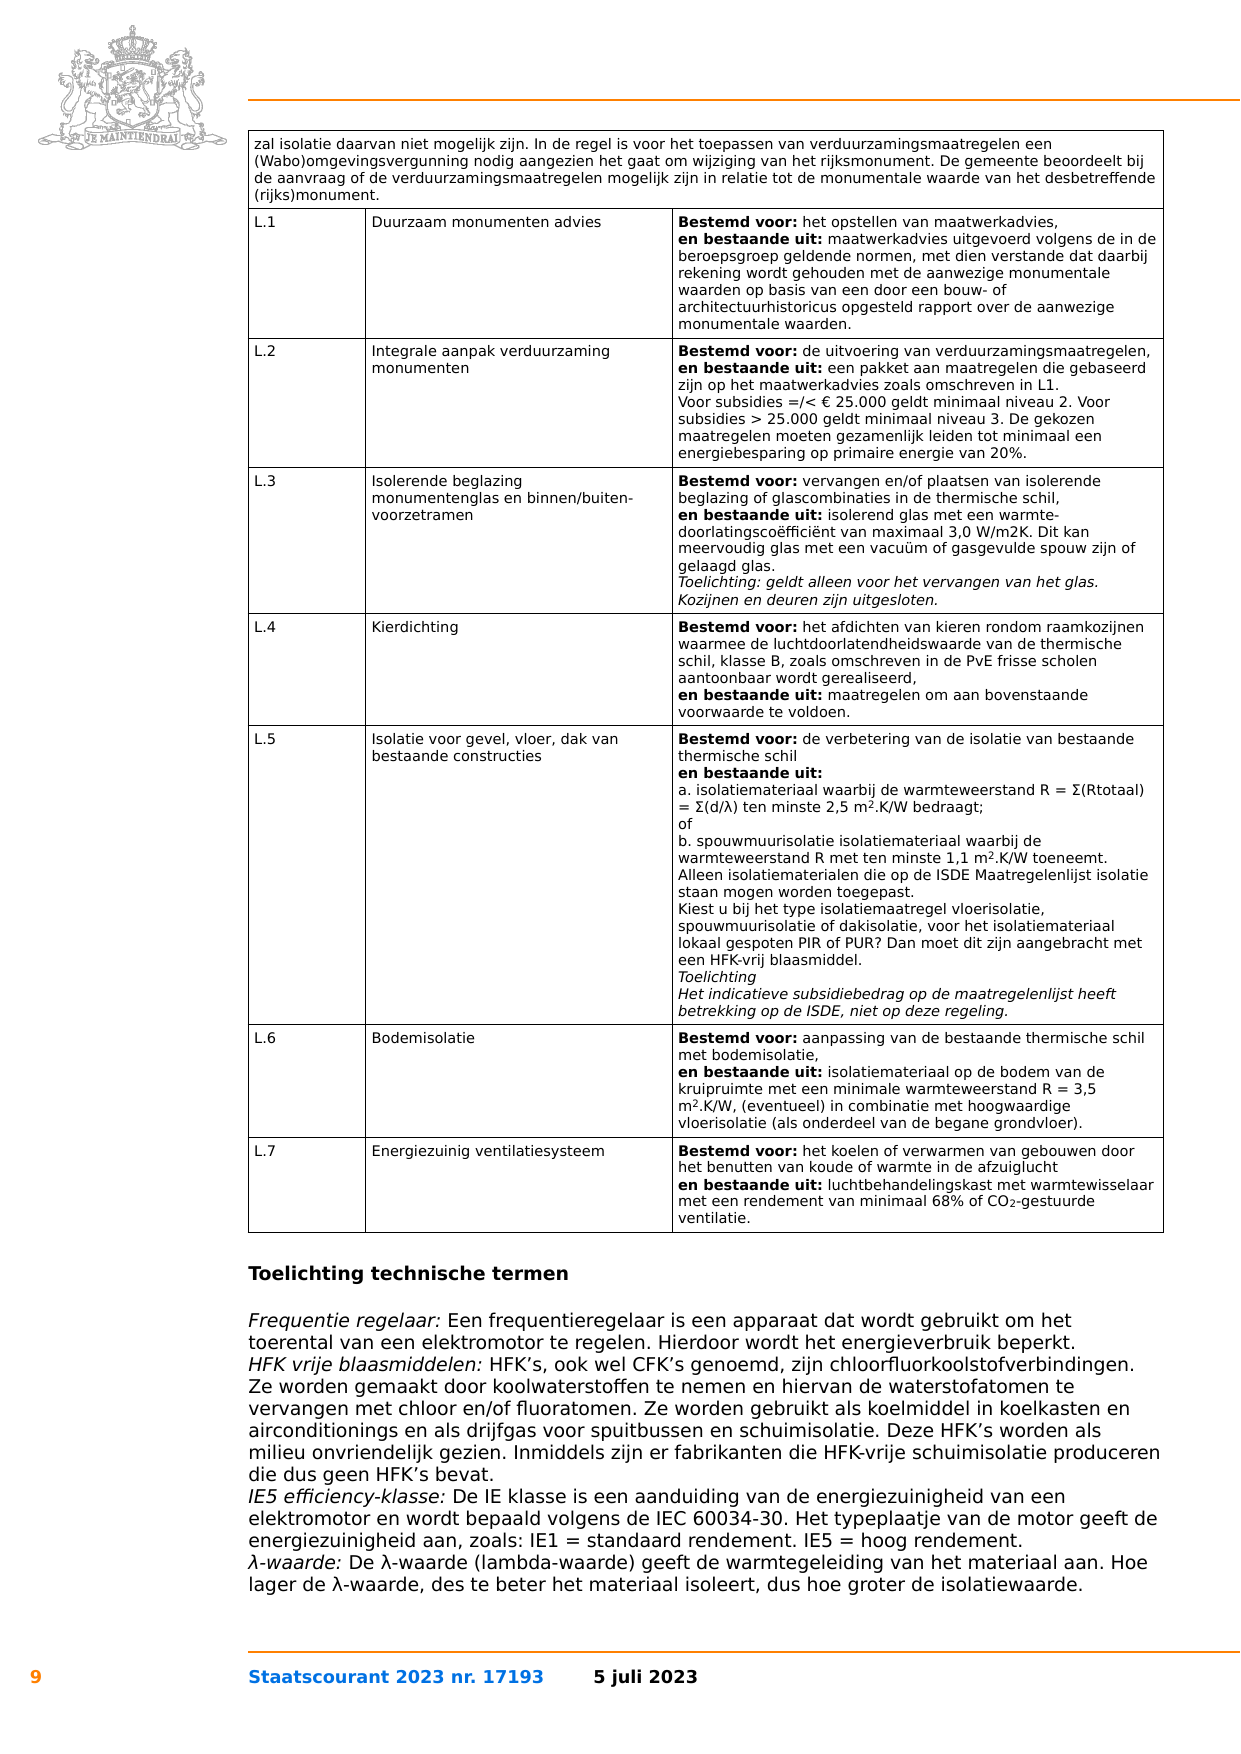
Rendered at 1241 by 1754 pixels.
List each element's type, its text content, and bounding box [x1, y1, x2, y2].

table_cell Duurzaam monumenten advies [366, 209, 672, 337]
table_cell L.5 [249, 726, 365, 1024]
table_cell L.1 [249, 209, 365, 337]
table_cell L.6 [249, 1025, 365, 1137]
table_cell Bestemd voor: de uitvoering van verduurzamingsmaatregelen, en bestaande uit: een pakket aan maatregelen die gebaseerd zijn op het maatwerkadvies zoals omschreven in L1. Voor subsidies =/< € 25.000 geldt minimaal niveau 2. Voor subsidies > 25.000 geldt minimaal niveau 3. De gekozen maatregelen moeten gezamenlijk leiden tot minimaal een energiebesparing op primaire energie van 20%. [673, 339, 1163, 467]
subtitle Toelichting technische termen [248, 1263, 1163, 1285]
table_cell Kierdichting [366, 614, 672, 725]
table_cell L.7 [249, 1138, 365, 1232]
table_cell L.4 [249, 614, 365, 725]
table_cell Energiezuinig ventilatiesysteem [366, 1138, 672, 1232]
table_cell Isolatie voor gevel, vloer, dak van bestaande constructies [366, 726, 672, 1024]
table_cell L.2 [249, 339, 365, 467]
table_cell Bestemd voor: het afdichten van kieren rondom raamkozijnen waarmee de luchtdoorlatendheidswaarde van de thermische schil, klasse B, zoals omschreven in de PvE frisse scholen aantoonbaar wordt gerealiseerd, en bestaande uit: maatregelen om aan bovenstaande voorwaarde te voldoen. [673, 614, 1163, 725]
table_cell Bestemd voor: het koelen of verwarmen van gebouwen door het benutten van koude of warmte in de afzuiglucht en bestaande uit: luchtbehandelingskast met warmtewisselaar met een rendement van minimaal 68% of CO2-gestuurde ventilatie. [673, 1138, 1163, 1232]
text HFK vrije blaasmiddelen: HFK’s, ook wel CFK’s genoemd, zijn chloorfluorkoolstofverbindingen. Ze worden gemaakt door koolwaterstoffen te nemen en hiervan de waterstofatomen te vervangen met chloor en/of fluoratomen. Ze worden gebruikt als koelmiddel in koelkasten en airconditionings en als drijfgas voor spuitbussen en schuimisolatie. Deze HFK’s worden als milieu onvriendelijk gezien. Inmiddels zijn er fabrikanten die HFK-vrije schuimisolatie produceren die dus geen HFK’s bevat. [248, 1354, 1163, 1486]
text Frequentie regelaar: Een frequentieregelaar is een apparaat dat wordt gebruikt om het toerental van een elektromotor te regelen. Hierdoor wordt het energieverbruik beperkt. [248, 1310, 1163, 1354]
text IE5 efficiency-klasse: De IE klasse is een aanduiding van de energiezuinigheid van een elektromotor en wordt bepaald volgens de IEC 60034-30. Het typeplaatje van de motor geeft de energiezuinigheid aan, zoals: IE1 = standaard rendement. IE5 = hoog rendement. [248, 1486, 1163, 1552]
table_cell Bestemd voor: het opstellen van maatwerkadvies, en bestaande uit: maatwerkadvies uitgevoerd volgens de in de beroepsgroep geldende normen, met dien verstande dat daarbij rekening wordt gehouden met de aanwezige monumentale waarden op basis van een door een bouw- of architectuurhistoricus opgesteld rapport over de aanwezige monumentale waarden. [673, 209, 1163, 337]
table_cell L.3 [249, 468, 365, 613]
table_cell Bodemisolatie [366, 1025, 672, 1137]
table_cell Bestemd voor: aanpassing van de bestaande thermische schil met bodemisolatie, en bestaande uit: isolatiemateriaal op de bodem van de kruipruimte met een minimale warmteweerstand R = 3,5 m2.K/W, (eventueel) in combinatie met hoogwaardige vloerisolatie (als onderdeel van de begane grondvloer). [673, 1025, 1163, 1137]
table_cell Integrale aanpak verduurzaming monumenten [366, 339, 672, 467]
picture [38, 25, 227, 150]
table_cell zal isolatie daarvan niet mogelijk zijn. In de regel is voor het toepassen van verduurzamingsmaatregelen een (Wabo)omgevingsvergunning nodig aangezien het gaat om wijziging van het rijksmonument. De gemeente beoordeelt bij de aanvraag of de verduurzamingsmaatregelen mogelijk zijn in relatie tot de monumentale waarde van het desbetreffende (rijks)monument. [249, 131, 1163, 208]
table_cell Isolerende beglazing monumentenglas en binnen/buiten-voorzetramen [366, 468, 672, 613]
text λ-waarde: De λ-waarde (lambda-waarde) geeft de warmtegeleiding van het materiaal aan. Hoe lager de λ-waarde, des te beter het materiaal isoleert, dus hoe groter de isolatiewaarde. [248, 1552, 1163, 1596]
table_cell Bestemd voor: de verbetering van de isolatie van bestaande thermische schil en bestaande uit: a. isolatiemateriaal waarbij de warmteweerstand R = Σ(Rtotaal) = Σ(d/λ) ten minste 2,5 m2.K/W bedraagt; of b. spouwmuurisolatie isolatiemateriaal waarbij de warmteweerstand R met ten minste 1,1 m2.K/W toeneemt. Alleen isolatiematerialen die op de ISDE Maatregelenlijst isolatie staan mogen worden toegepast. Kiest u bij het type isolatiemaatregel vloerisolatie, spouwmuurisolatie of dakisolatie, voor het isolatiemateriaal lokaal gespoten PIR of PUR? Dan moet dit zijn aangebracht met een HFK-vrij blaasmiddel. Toelichting Het indicatieve subsidiebedrag op de maatregelenlijst heeft betrekking op de ISDE, niet op deze regeling. [673, 726, 1163, 1024]
table_cell Bestemd voor: vervangen en/of plaatsen van isolerende beglazing of glascombinaties in de thermische schil, en bestaande uit: isolerend glas met een warmte-doorlatingscoëfficiënt van maximaal 3,0 W/m2K. Dit kan meervoudig glas met een vacuüm of gasgevulde spouw zijn of gelaagd glas. Toelichting: geldt alleen voor het vervangen van het glas. Kozijnen en deuren zijn uitgesloten. [673, 468, 1163, 613]
